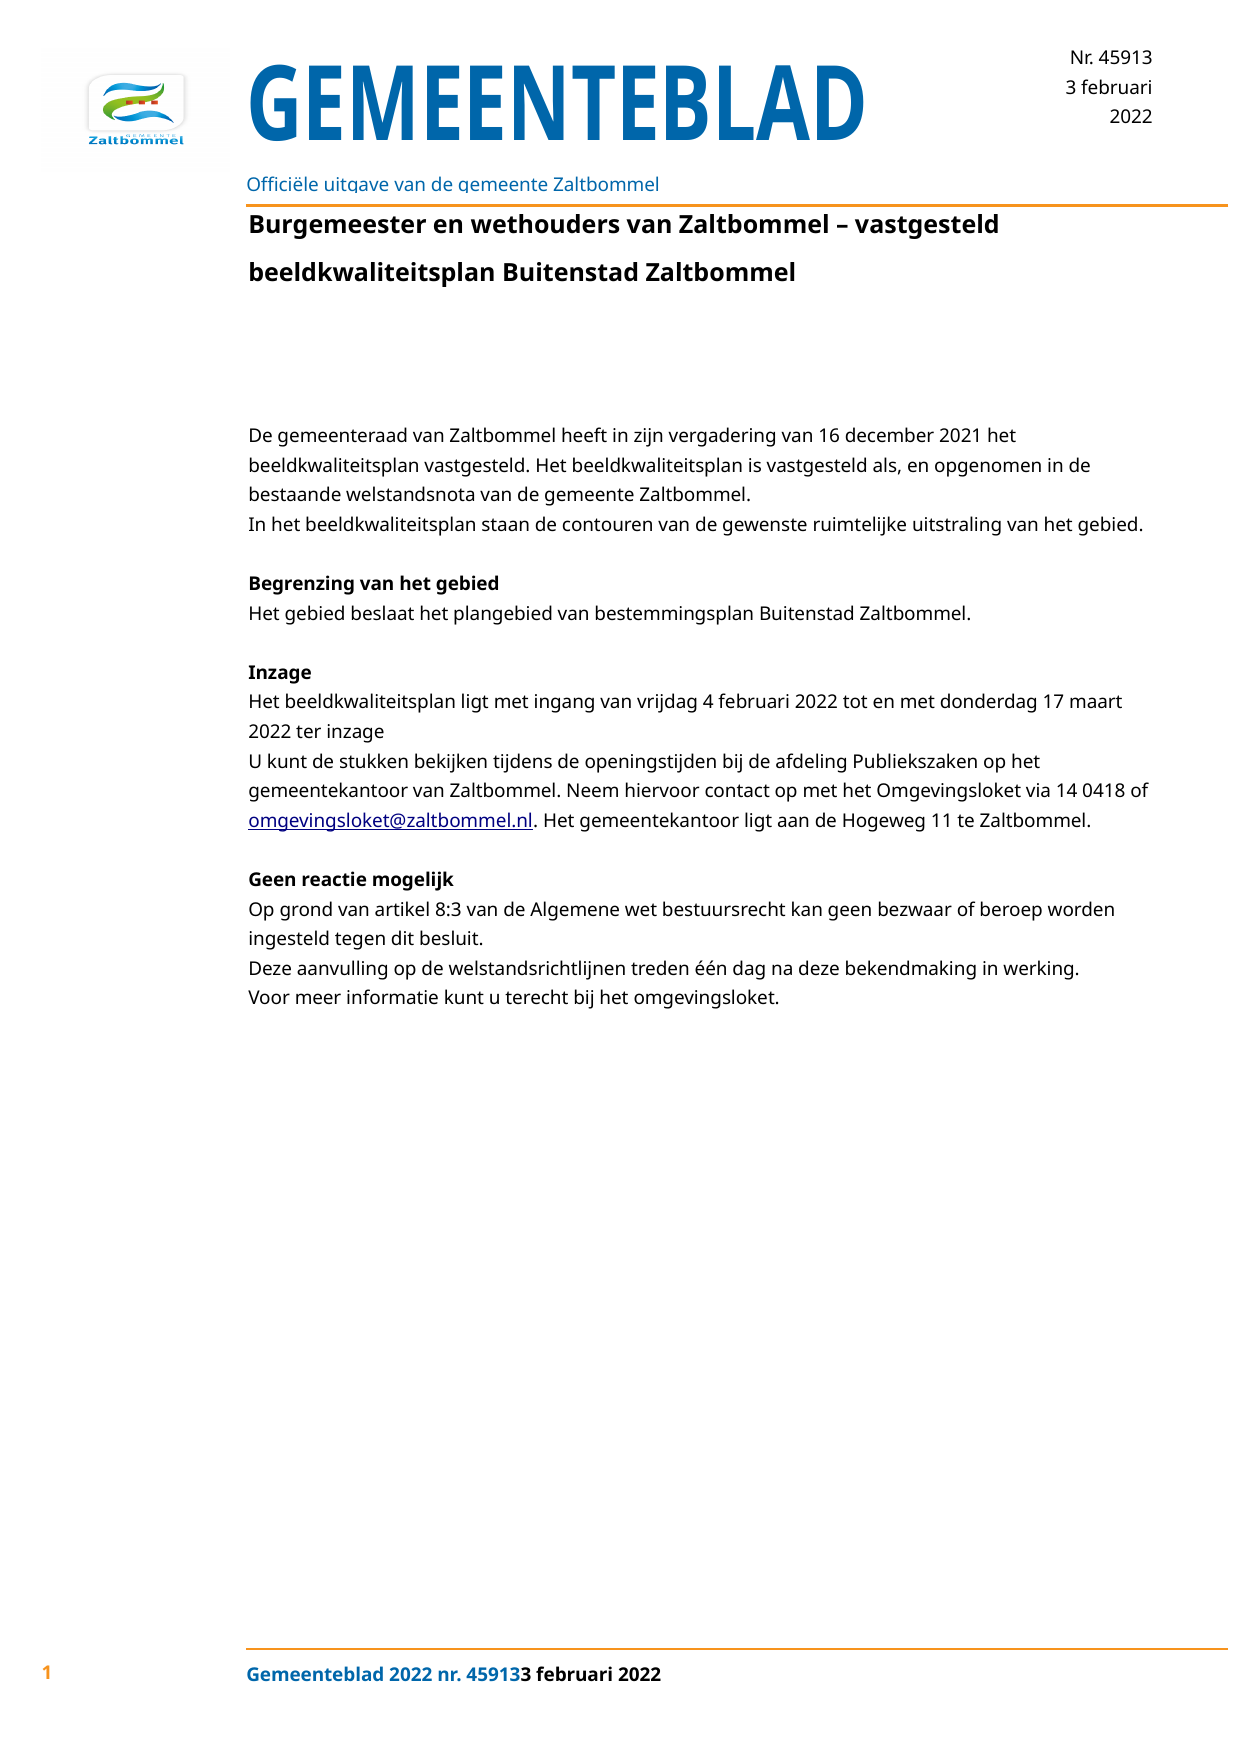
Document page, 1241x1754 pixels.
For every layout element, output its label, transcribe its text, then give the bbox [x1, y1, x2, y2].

text In het beeldkwaliteitsplan staan de contouren van de gewenste ruimtelijke uitstraling van het gebied. [248, 511, 1152, 537]
text Deze aanvulling op de welstandsrichtlijnen treden één dag na deze bekendmaking in werking. [248, 955, 1152, 981]
text Begrenzing van het gebied [248, 570, 1152, 596]
text Burgemeester en wethouders van Zaltbommel – vastgesteld beeldkwaliteitsplan Buitenstad Zaltbommel [248, 207, 1152, 288]
text De gemeenteraad van Zaltbommel heeft in zijn vergadering van 16 december 2021 het beeldkwaliteitsplan vastgesteld. Het beeldkwaliteitsplan is vastgesteld als, en opgenomen in de bestaande welstandsnota van de gemeente Zaltbommel. [248, 422, 1152, 507]
picture [41, 47, 231, 172]
text Het beeldkwaliteitsplan ligt met ingang van vrijdag 4 februari 2022 tot en met donderdag 17 maart 2022 ter inzage [248, 689, 1152, 744]
text Voor meer informatie kunt u terecht bij het omgevingsloket. [248, 984, 1152, 1010]
text Inzage [248, 659, 1152, 685]
text Op grond van artikel 8:3 van de Algemene wet bestuursrecht kan geen bezwaar of beroep worden ingesteld tegen dit besluit. [248, 896, 1152, 951]
text U kunt de stukken bekijken tijdens de openingstijden bij de afdeling Publiekszaken op het gemeentekantoor van Zaltbommel. Neem hiervoor contact op met het Omgevingsloket via 14 0418 of omgevingsloket@zaltbommel.nl. Het gemeentekantoor ligt aan de Hogeweg 11 te Zaltbommel. [248, 748, 1152, 833]
text Het gebied beslaat het plangebied van bestemmingsplan Buitenstad Zaltbommel. [248, 600, 1152, 626]
text Geen reactie mogelijk [248, 866, 1152, 892]
